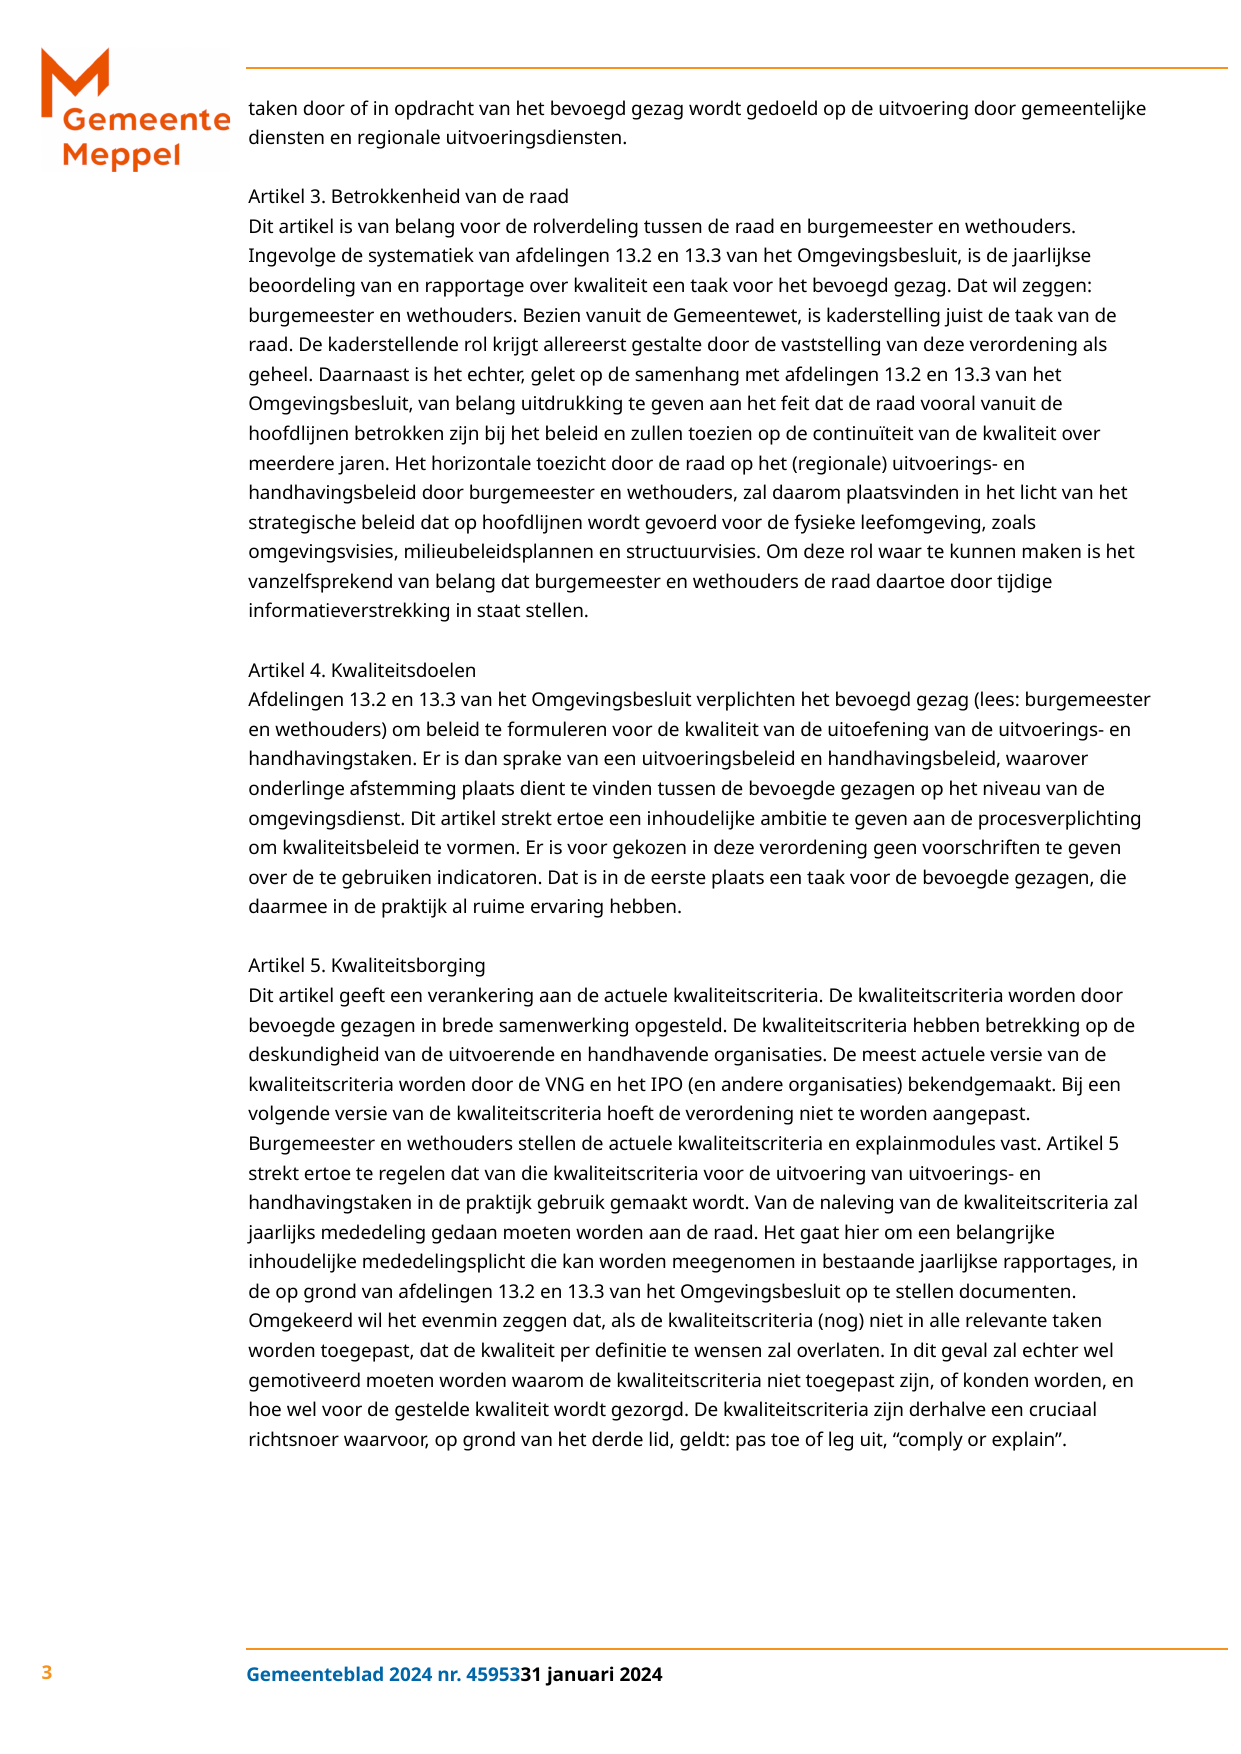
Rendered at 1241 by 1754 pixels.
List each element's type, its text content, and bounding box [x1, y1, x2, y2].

picture [41, 47, 231, 172]
text Dit artikel is van belang voor de rolverdeling tussen de raad en burgemeester en wethouders. Ingevolge de systematiek van afdelingen 13.2 en 13.3 van het Omgevingsbesluit, is de jaarlijkse beoordeling van en rapportage over kwaliteit een taak voor het bevoegd gezag. Dat wil zeggen: burgemeester en wethouders. Bezien vanuit de Gemeentewet, is kaderstelling juist de taak van de raad. De kaderstellende rol krijgt allereerst gestalte door de vaststelling van deze verordening als geheel. Daarnaast is het echter, gelet op de samenhang met afdelingen 13.2 en 13.3 van het Omgevingsbesluit, van belang uitdrukking te geven aan het feit dat de raad vooral vanuit de hoofdlijnen betrokken zijn bij het beleid en zullen toezien op de continuïteit van de kwaliteit over meerdere jaren. Het horizontale toezicht door de raad op het (regionale) uitvoerings- en handhavingsbeleid door burgemeester en wethouders, zal daarom plaatsvinden in het licht van het strategische beleid dat op hoofdlijnen wordt gevoerd voor de fysieke leefomgeving, zoals omgevingsvisies, milieubeleidsplannen en structuurvisies. Om deze rol waar te kunnen maken is het vanzelfsprekend van belang dat burgemeester en wethouders de raad daartoe door tijdige informatieverstrekking in staat stellen. [248, 213, 1152, 623]
text Artikel 5. Kwaliteitsborging [248, 953, 1152, 978]
text Artikel 3. Betrokkenheid van de raad [248, 183, 1152, 209]
text Artikel 4. Kwaliteitsdoelen [248, 657, 1152, 683]
text Afdelingen 13.2 en 13.3 van het Omgevingsbesluit verplichten het bevoegd gezag (lees: burgemeester en wethouders) om beleid te formuleren voor de kwaliteit van de uitoefening van de uitvoerings- en handhavingstaken. Er is dan sprake van een uitvoeringsbeleid en handhavingsbeleid, waarover onderlinge afstemming plaats dient te vinden tussen de bevoegde gezagen op het niveau van de omgevingsdienst. Dit artikel strekt ertoe een inhoudelijke ambitie te geven aan de procesverplichting om kwaliteitsbeleid te vormen. Er is voor gekozen in deze verordening geen voorschriften te geven over de te gebruiken indicatoren. Dat is in de eerste plaats een taak voor de bevoegde gezagen, die daarmee in de praktijk al ruime ervaring hebben. [248, 686, 1152, 919]
text taken door of in opdracht van het bevoegd gezag wordt gedoeld op de uitvoering door gemeentelijke diensten en regionale uitvoeringsdiensten. [248, 95, 1152, 150]
text Dit artikel geeft een verankering aan de actuele kwaliteitscriteria. De kwaliteitscriteria worden door bevoegde gezagen in brede samenwerking opgesteld. De kwaliteitscriteria hebben betrekking op de deskundigheid van de uitvoerende en handhavende organisaties. De meest actuele versie van de kwaliteitscriteria worden door de VNG en het IPO (en andere organisaties) bekendgemaakt. Bij een volgende versie van de kwaliteitscriteria hoeft de verordening niet te worden aangepast. Burgemeester en wethouders stellen de actuele kwaliteitscriteria en explainmodules vast. Artikel 5 strekt ertoe te regelen dat van die kwaliteitscriteria voor de uitvoering van uitvoerings- en handhavingstaken in de praktijk gebruik gemaakt wordt. Van de naleving van de kwaliteitscriteria zal jaarlijks mededeling gedaan moeten worden aan de raad. Het gaat hier om een belangrijke inhoudelijke mededelingsplicht die kan worden meegenomen in bestaande jaarlijkse rapportages, in de op grond van afdelingen 13.2 en 13.3 van het Omgevingsbesluit op te stellen documenten. Omgekeerd wil het evenmin zeggen dat, als de kwaliteitscriteria (nog) niet in alle relevante taken worden toegepast, dat de kwaliteit per definitie te wensen zal overlaten. In dit geval zal echter wel gemotiveerd moeten worden waarom de kwaliteitscriteria niet toegepast zijn, of konden worden, en hoe wel voor de gestelde kwaliteit wordt gezorgd. De kwaliteitscriteria zijn derhalve een cruciaal richtsnoer waarvoor, op grond van het derde lid, geldt: pas toe of leg uit, “comply or explain”. [248, 982, 1152, 1452]
